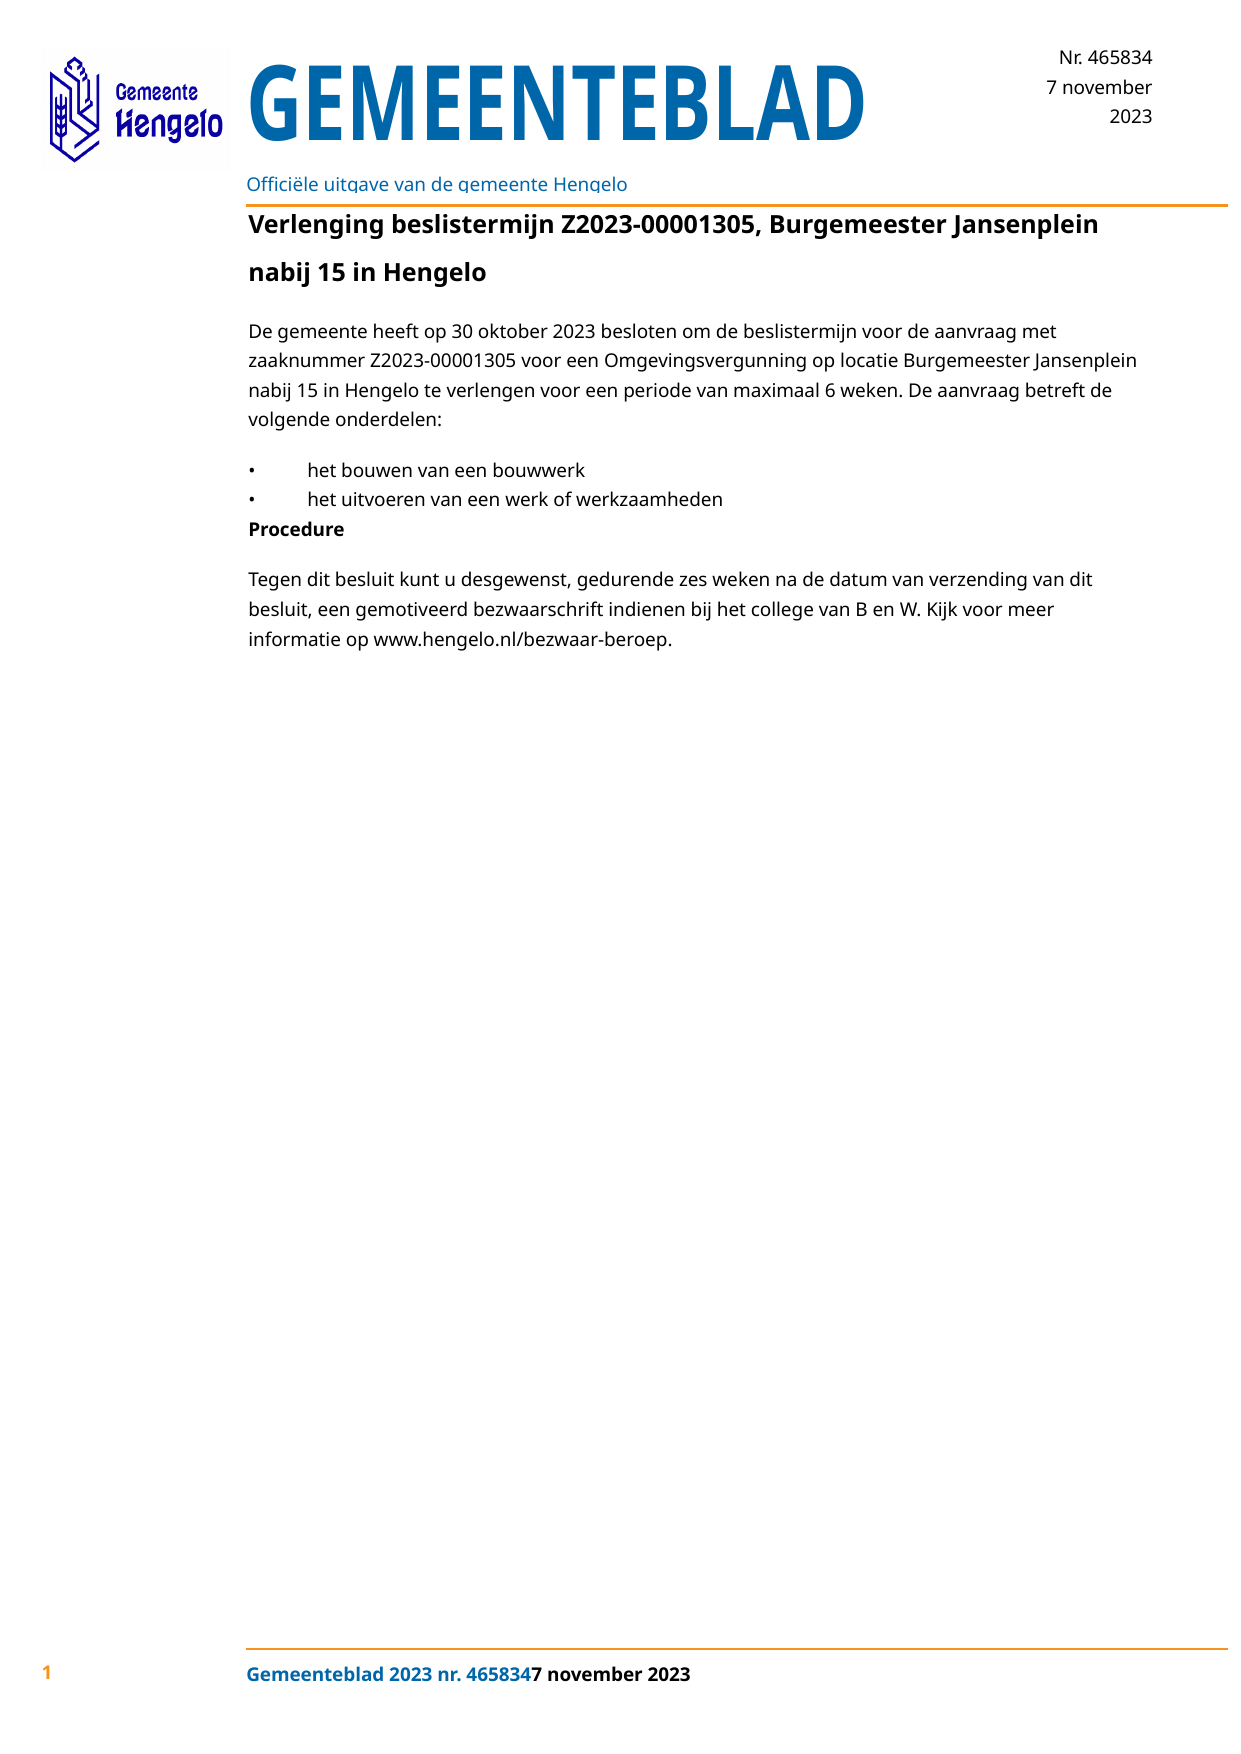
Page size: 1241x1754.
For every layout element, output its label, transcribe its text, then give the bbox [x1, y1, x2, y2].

list het uitvoeren van een werk of werkzaamheden [248, 487, 1152, 512]
list het bouwen van een bouwwerk [248, 457, 1152, 483]
text De gemeente heeft op 30 oktober 2023 besloten om de beslistermijn voor de aanvraag met zaaknummer Z2023-00001305 voor een Omgevingsvergunning op locatie Burgemeester Jansenplein nabij 15 in Hengelo te verlengen voor een periode van maximaal 6 weken. De aanvraag betreft de volgende onderdelen: [248, 318, 1152, 432]
text Procedure [248, 516, 1152, 542]
text Verlenging beslistermijn Z2023-00001305, Burgemeester Jansenplein nabij 15 in Hengelo [248, 207, 1152, 288]
picture [41, 47, 231, 172]
text Tegen dit besluit kunt u desgewenst, gedurende zes weken na de datum van verzending van dit besluit, een gemotiveerd bezwaarschrift indienen bij het college van B en W. Kijk voor meer informatie op www.hengelo.nl/bezwaar-beroep. [248, 567, 1152, 652]
